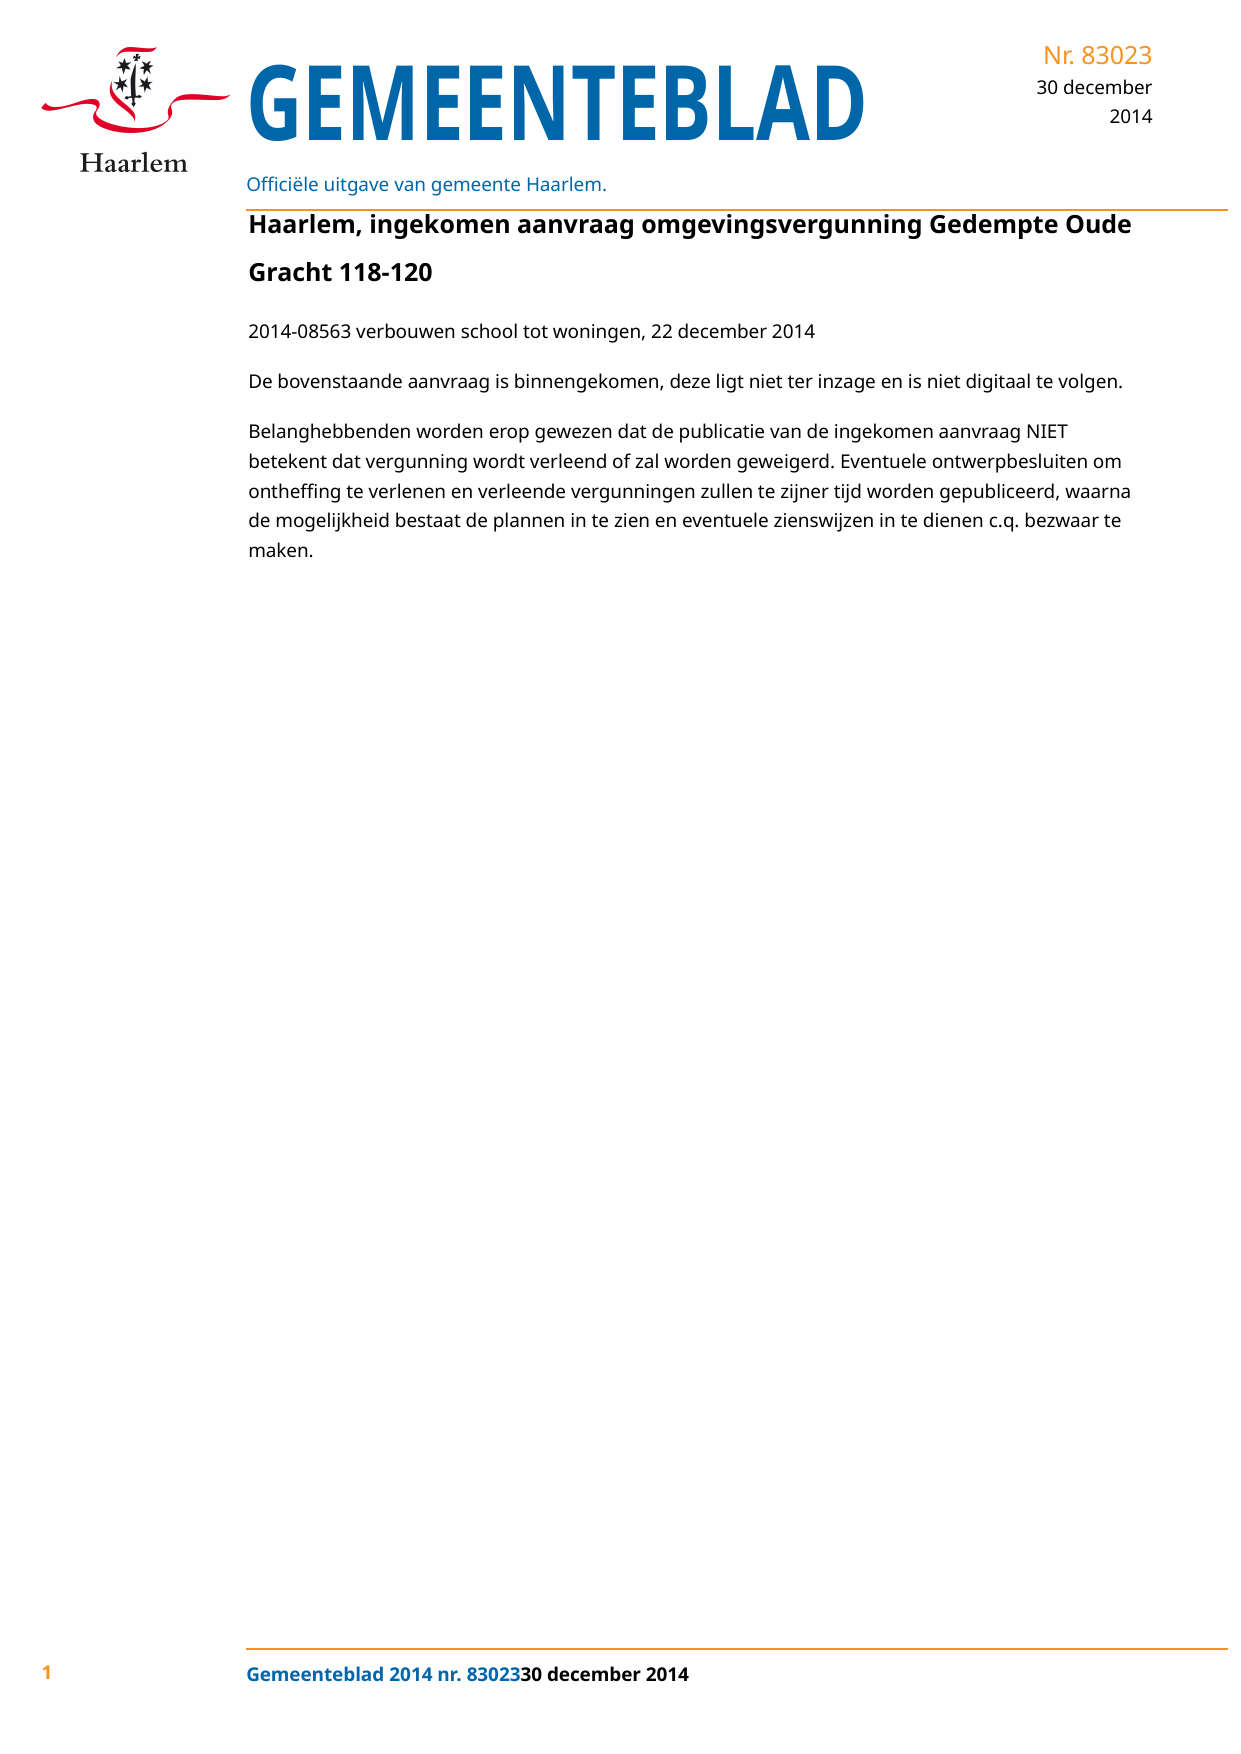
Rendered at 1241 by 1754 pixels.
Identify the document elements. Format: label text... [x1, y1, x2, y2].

picture [41, 47, 231, 172]
text 2014-08563 verbouwen school tot woningen, 22 december 2014 [248, 318, 1152, 344]
text De bovenstaande aanvraag is binnengekomen, deze ligt niet ter inzage en is niet digitaal te volgen. [248, 368, 1152, 394]
text Haarlem, ingekomen aanvraag omgevingsvergunning Gedempte Oude Gracht 118-120 [248, 211, 1152, 288]
text Belanghebbenden worden erop gewezen dat de publicatie van de ingekomen aanvraag NIET betekent dat vergunning wordt verleend of zal worden geweigerd. Eventuele ontwerpbesluiten om ontheffing te verlenen en verleende vergunningen zullen te zijner tijd worden gepubliceerd, waarna de mogelijkheid bestaat de plannen in te zien en eventuele zienswijzen in te dienen c.q. bezwaar te maken. [248, 419, 1152, 563]
